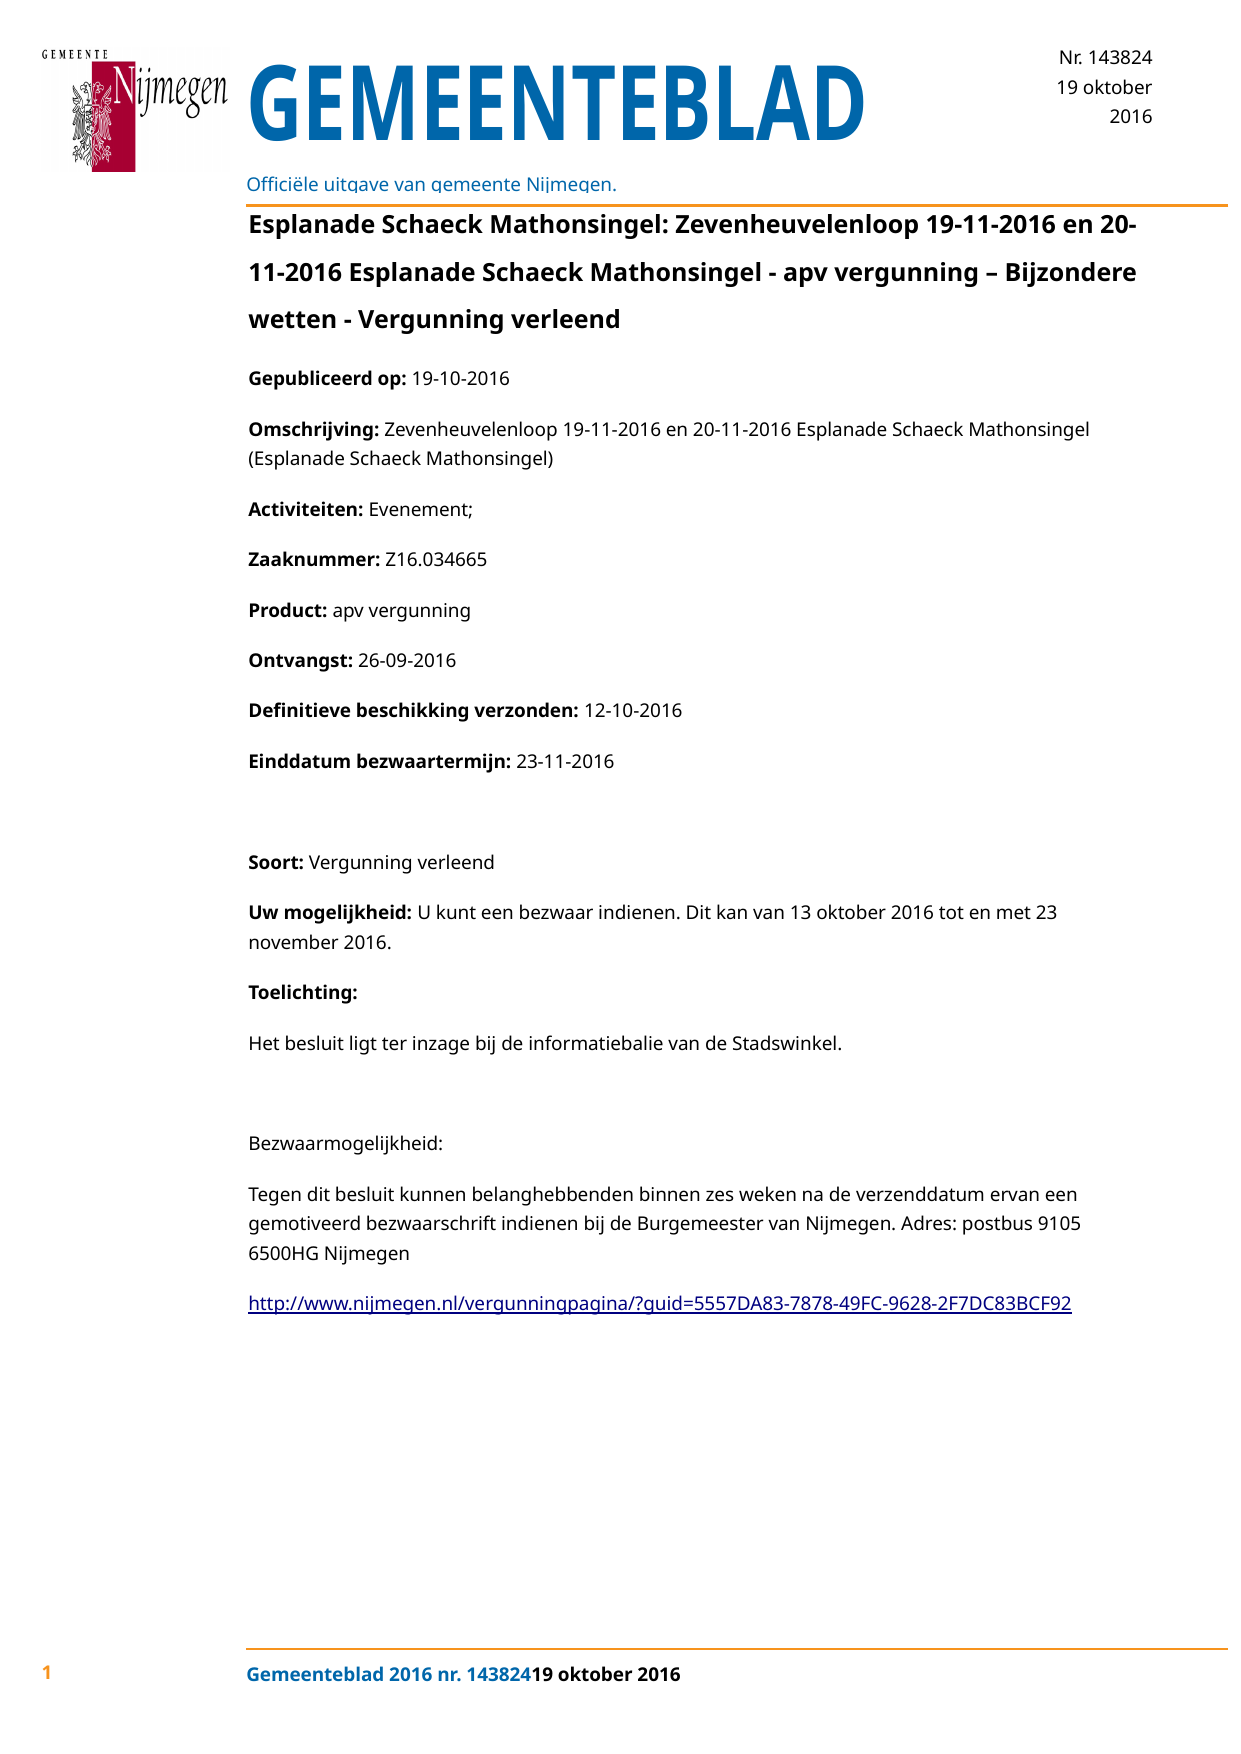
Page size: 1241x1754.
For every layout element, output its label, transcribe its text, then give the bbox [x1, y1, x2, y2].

text Definitieve beschikking verzonden: 12-10-2016 [248, 698, 1152, 723]
text Toelichting: [248, 979, 1152, 1005]
text http://www.nijmegen.nl/vergunningpagina/?guid=5557DA83-7878-49FC-9628-2F7DC83BCF92 [248, 1291, 1152, 1316]
text Einddatum bezwaartermijn: 23-11-2016 [248, 748, 1152, 774]
text Omschrijving: Zevenheuvelenloop 19-11-2016 en 20-11-2016 Esplanade Schaeck Mathonsingel (Esplanade Schaeck Mathonsingel) [248, 416, 1152, 471]
text Gepubliceerd op: 19-10-2016 [248, 366, 1152, 391]
text Zaaknummer: Z16.034665 [248, 546, 1152, 572]
text Bezwaarmogelijkheid: [248, 1131, 1152, 1156]
text Esplanade Schaeck Mathonsingel: Zevenheuvelenloop 19-11-2016 en 20-11-2016 Esplanade Schaeck Mathonsingel - apv vergunning – Bijzondere wetten - Vergunning verleend [248, 207, 1152, 336]
text Uw mogelijkheid: U kunt een bezwaar indienen. Dit kan van 13 oktober 2016 tot en met 23 november 2016. [248, 899, 1152, 954]
text Product: apv vergunning [248, 597, 1152, 622]
text Activiteiten: Evenement; [248, 496, 1152, 522]
text Ontvangst: 26-09-2016 [248, 647, 1152, 673]
text Tegen dit besluit kunnen belanghebbenden binnen zes weken na de verzenddatum ervan een gemotiveerd bezwaarschrift indienen bij de Burgemeester van Nijmegen. Adres: postbus 9105 6500HG Nijmegen [248, 1181, 1152, 1266]
text Het besluit ligt ter inzage bij de informatiebalie van de Stadswinkel. [248, 1030, 1152, 1055]
text Soort: Vergunning verleend [248, 849, 1152, 874]
picture [41, 47, 231, 172]
